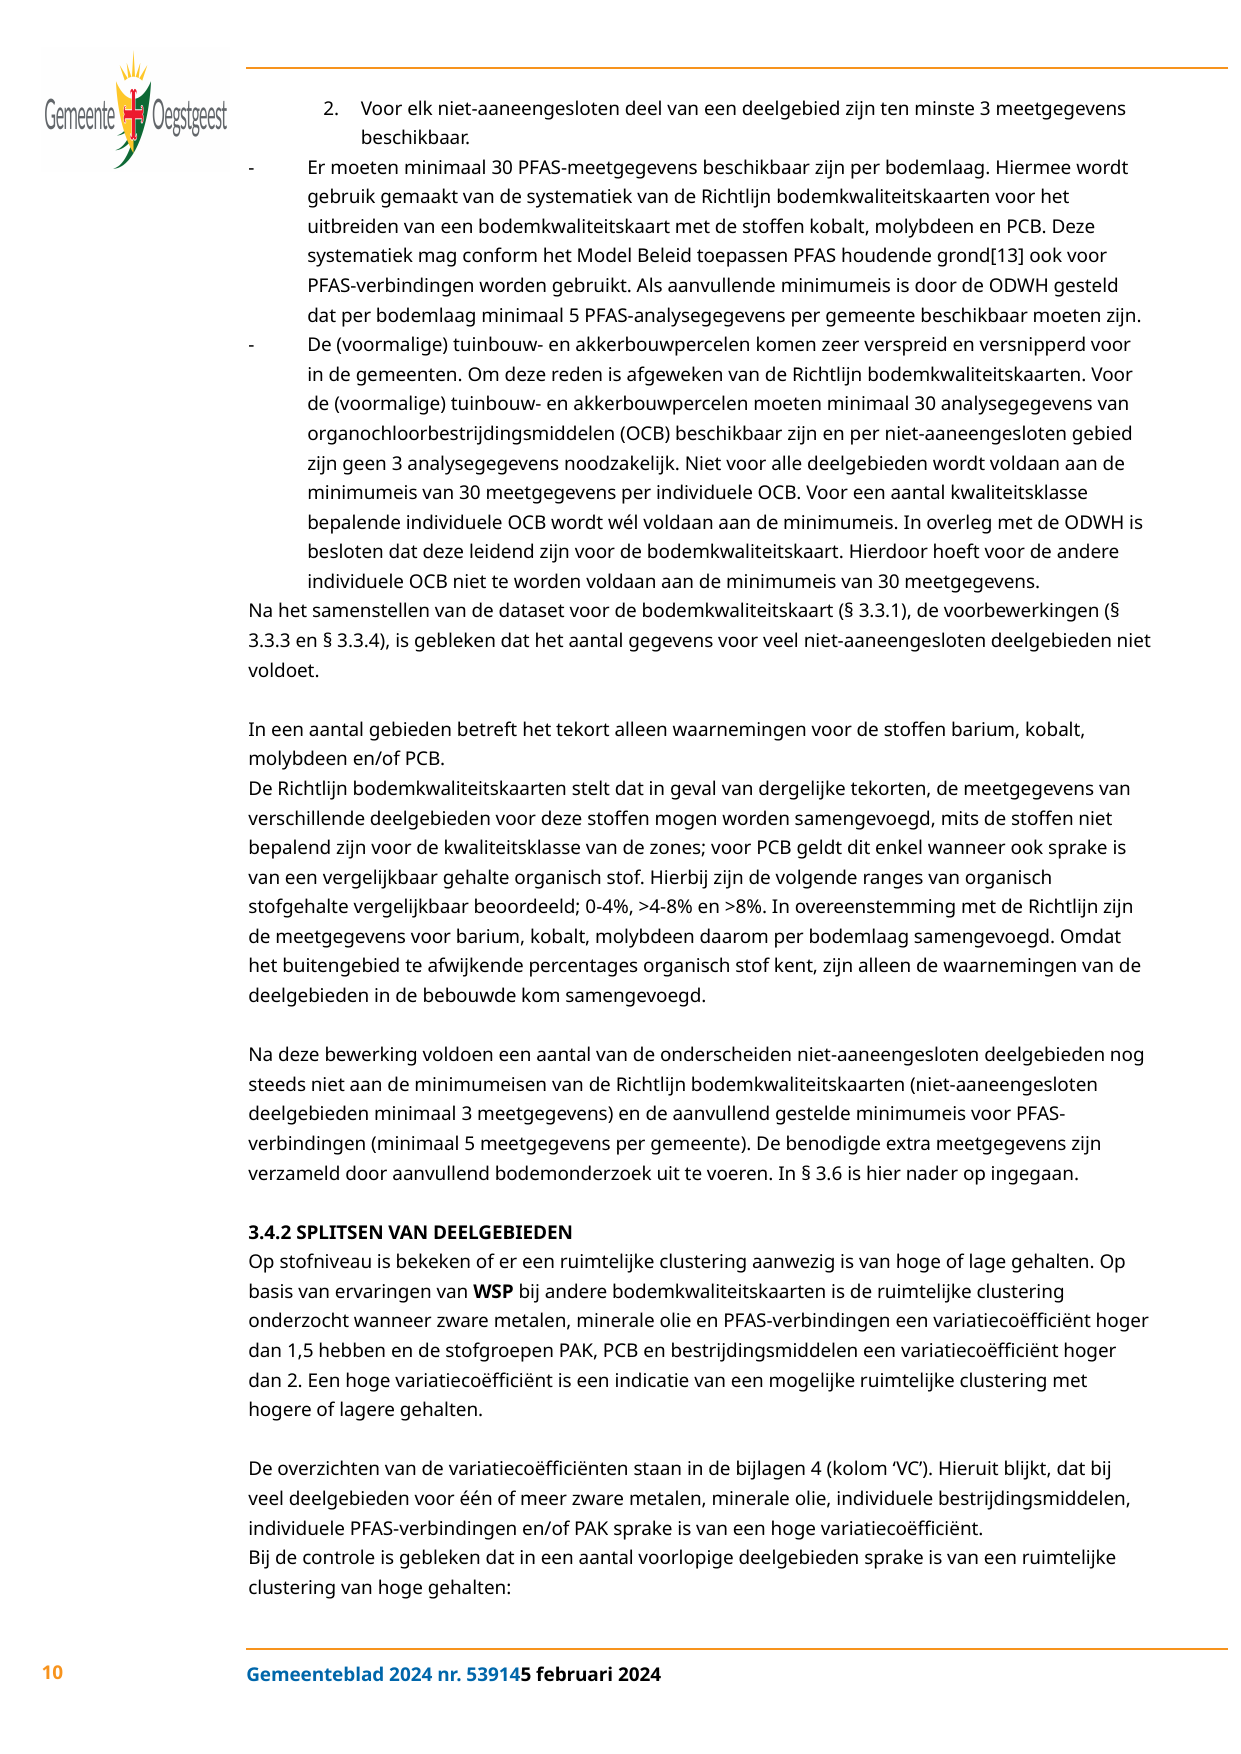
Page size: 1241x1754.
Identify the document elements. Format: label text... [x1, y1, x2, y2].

text De overzichten van de variatiecoëfficiënten staan in de bijlagen 4 (kolom ‘VC’). Hieruit blijkt, dat bij veel deelgebieden voor één of meer zware metalen, minerale olie, individuele bestrijdingsmiddelen, individuele PFAS-verbindingen en/of PAK sprake is van een hoge variatiecoëfficiënt. [248, 1456, 1152, 1541]
text Op stofniveau is bekeken of er een ruimtelijke clustering aanwezig is van hoge of lage gehalten. Op basis van ervaringen van WSP bij andere bodemkwaliteitskaarten is de ruimtelijke clustering onderzocht wanneer zware metalen, minerale olie en PFAS-verbindingen een variatiecoëfficiënt hoger dan 1,5 hebben en de stofgroepen PAK, PCB en bestrijdingsmiddelen een variatiecoëfficiënt hoger dan 2. Een hoge variatiecoëfficiënt is een indicatie van een mogelijke ruimtelijke clustering met hogere of lagere gehalten. [248, 1248, 1152, 1422]
text Na het samenstellen van de dataset voor de bodemkwaliteitskaart (§ 3.3.1), de voorbewerkingen (§ 3.3.3 en § 3.3.4), is gebleken dat het aantal gegevens voor veel niet-aaneengesloten deelgebieden niet voldoet. [248, 598, 1152, 683]
list De (voormalige) tuinbouw- en akkerbouwpercelen komen zeer verspreid en versnipperd voor in de gemeenten. Om deze reden is afgeweken van de Richtlijn bodemkwaliteitskaarten. Voor de (voormalige) tuinbouw- en akkerbouwpercelen moeten minimaal 30 analysegegevens van organochloorbestrijdingsmiddelen (OCB) beschikbaar zijn en per niet-aaneengesloten gebied zijn geen 3 analysegegevens noodzakelijk. Niet voor alle deelgebieden wordt voldaan aan de minimumeis van 30 meetgegevens per individuele OCB. Voor een aantal kwaliteitsklasse bepalende individuele OCB wordt wél voldaan aan de minimumeis. In overleg met de ODWH is besloten dat deze leidend zijn voor de bodemkwaliteitskaart. Hierdoor hoeft voor de andere individuele OCB niet te worden voldaan aan de minimumeis van 30 meetgegevens. [248, 331, 1152, 594]
list Er moeten minimaal 30 PFAS-meetgegevens beschikbaar zijn per bodemlaag. Hiermee wordt gebruik gemaakt van de systematiek van de Richtlijn bodemkwaliteitskaarten voor het uitbreiden van een bodemkwaliteitskaart met de stoffen kobalt, molybdeen en PCB. Deze systematiek mag conform het Model Beleid toepassen PFAS houdende grond[13] ook voor PFAS-verbindingen worden gebruikt. Als aanvullende minimumeis is door de ODWH gesteld dat per bodemlaag minimaal 5 PFAS-analysegegevens per gemeente beschikbaar moeten zijn. [248, 154, 1152, 328]
text Na deze bewerking voldoen een aantal van de onderscheiden niet-aaneengesloten deelgebieden nog steeds niet aan de minimumeisen van de Richtlijn bodemkwaliteitskaarten (niet-aaneengesloten deelgebieden minimaal 3 meetgegevens) en de aanvullend gestelde minimumeis voor PFAS-verbindingen (minimaal 5 meetgegevens per gemeente). De benodigde extra meetgegevens zijn verzameld door aanvullend bodemonderzoek uit te voeren. In § 3.6 is hier nader op ingegaan. [248, 1041, 1152, 1186]
picture [41, 47, 231, 172]
list Voor elk niet-aaneengesloten deel van een deelgebied zijn ten minste 3 meetgegevens beschikbaar. [323, 95, 1152, 150]
text 3.4.2 SPLITSEN VAN DEELGEBIEDEN [248, 1219, 1152, 1245]
text De Richtlijn bodemkwaliteitskaarten stelt dat in geval van dergelijke tekorten, de meetgegevens van verschillende deelgebieden voor deze stoffen mogen worden samengevoegd, mits de stoffen niet bepalend zijn voor de kwaliteitsklasse van de zones; voor PCB geldt dit enkel wanneer ook sprake is van een vergelijkbaar gehalte organisch stof. Hierbij zijn de volgende ranges van organisch stofgehalte vergelijkbaar beoordeeld; 0-4%, >4-8% en >8%. In overeenstemming met de Richtlijn zijn de meetgegevens voor barium, kobalt, molybdeen daarom per bodemlaag samengevoegd. Omdat het buitengebied te afwijkende percentages organisch stof kent, zijn alleen de waarnemingen van de deelgebieden in de bebouwde kom samengevoegd. [248, 775, 1152, 1008]
text In een aantal gebieden betreft het tekort alleen waarnemingen voor de stoffen barium, kobalt, molybdeen en/of PCB. [248, 716, 1152, 771]
text Bij de controle is gebleken dat in een aantal voorlopige deelgebieden sprake is van een ruimtelijke clustering van hoge gehalten: [248, 1544, 1152, 1600]
